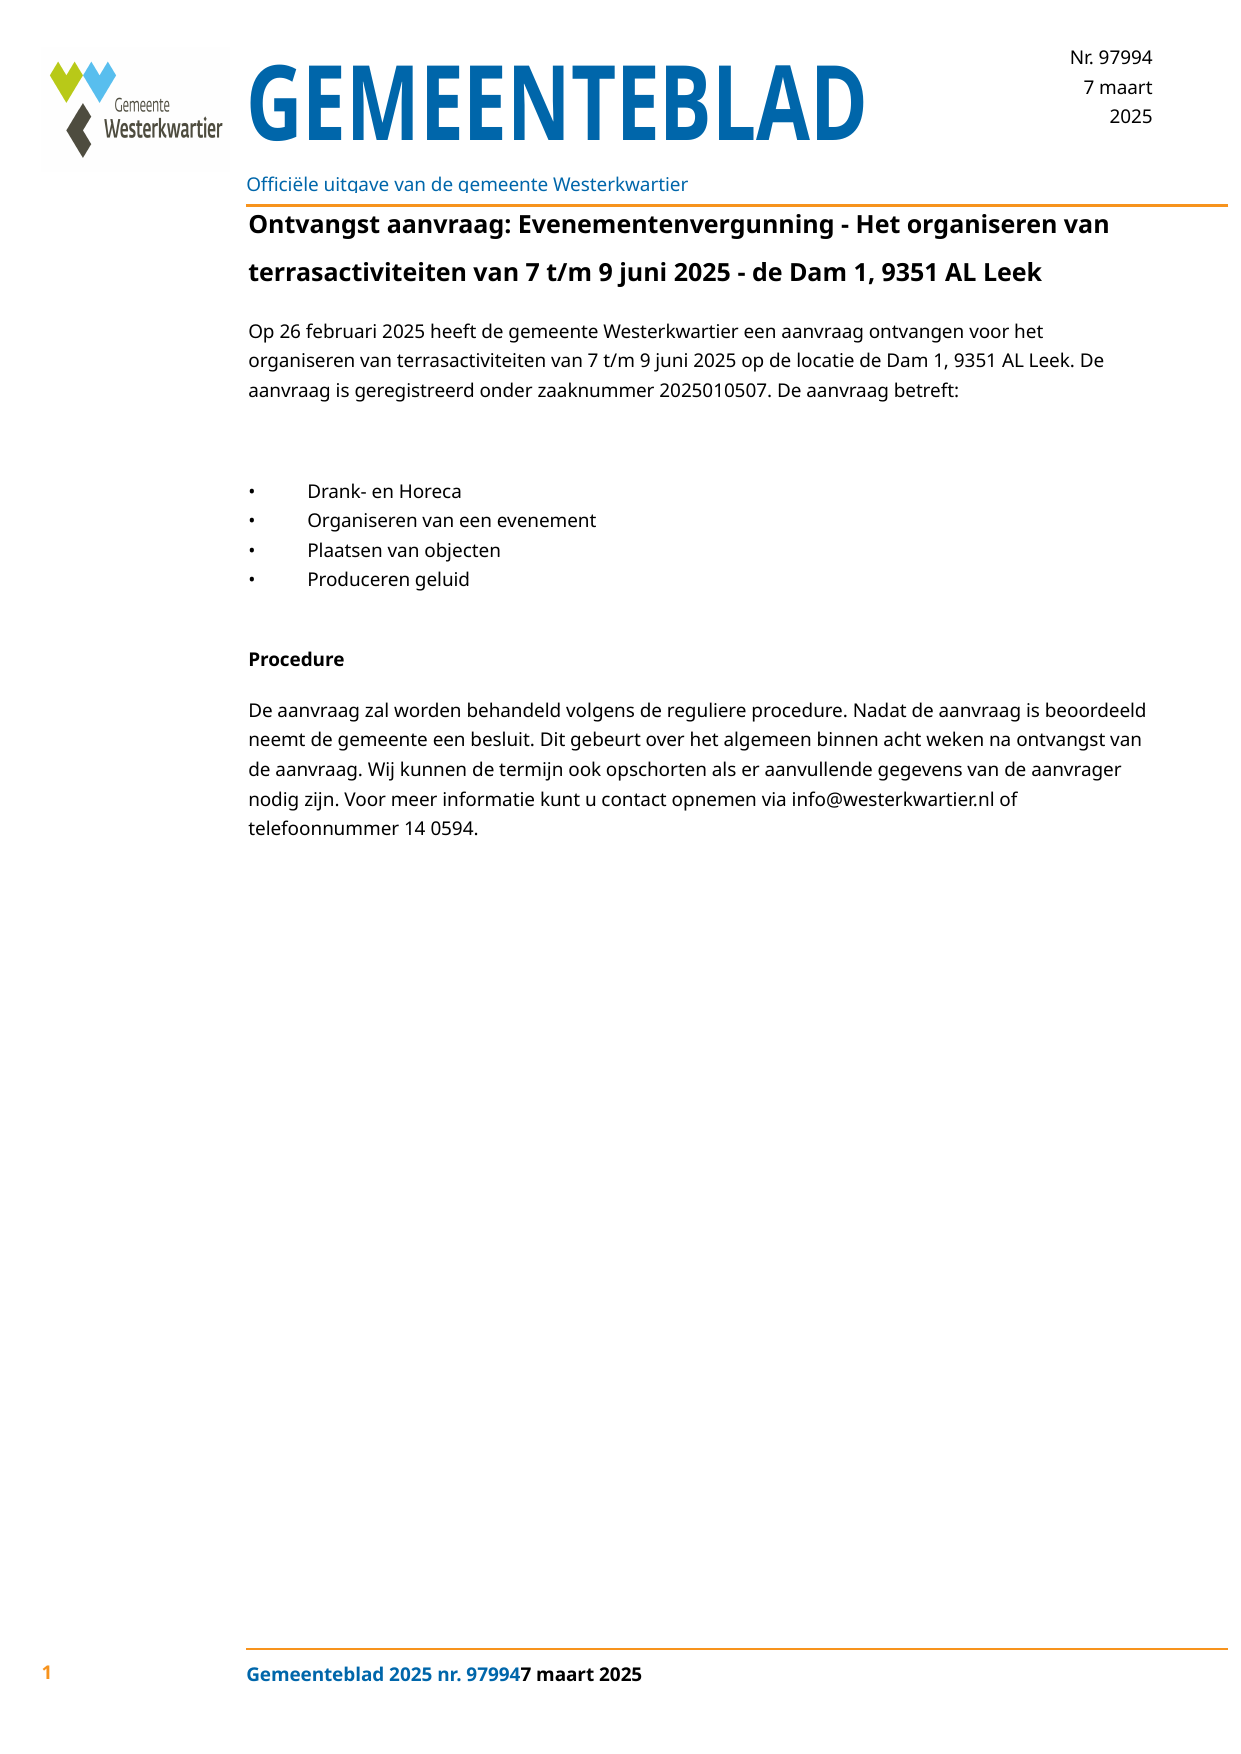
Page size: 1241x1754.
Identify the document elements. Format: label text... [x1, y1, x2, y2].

text De aanvraag zal worden behandeld volgens de reguliere procedure. Nadat de aanvraag is beoordeeld neemt de gemeente een besluit. Dit gebeurt over het algemeen binnen acht weken na ontvangst van de aanvraag. Wij kunnen de termijn ook opschorten als er aanvullende gegevens van de aanvrager nodig zijn. Voor meer informatie kunt u contact opnemen via info@westerkwartier.nl of telefoonnummer 14 0594. [248, 697, 1152, 841]
picture [41, 47, 231, 172]
list Produceren geluid [248, 567, 1152, 592]
list Drank- en Horeca [248, 478, 1152, 504]
list Organiseren van een evenement [248, 507, 1152, 533]
text Ontvangst aanvraag: Evenementenvergunning - Het organiseren van terrasactiviteiten van 7 t/m 9 juni 2025 - de Dam 1, 9351 AL Leek [248, 207, 1152, 288]
list Plaatsen van objecten [248, 537, 1152, 563]
text Procedure [248, 647, 1152, 672]
text Op 26 februari 2025 heeft de gemeente Westerkwartier een aanvraag ontvangen voor het organiseren van terrasactiviteiten van 7 t/m 9 juni 2025 op de locatie de Dam 1, 9351 AL Leek. De aanvraag is geregistreerd onder zaaknummer 2025010507. De aanvraag betreft: [248, 318, 1152, 403]
